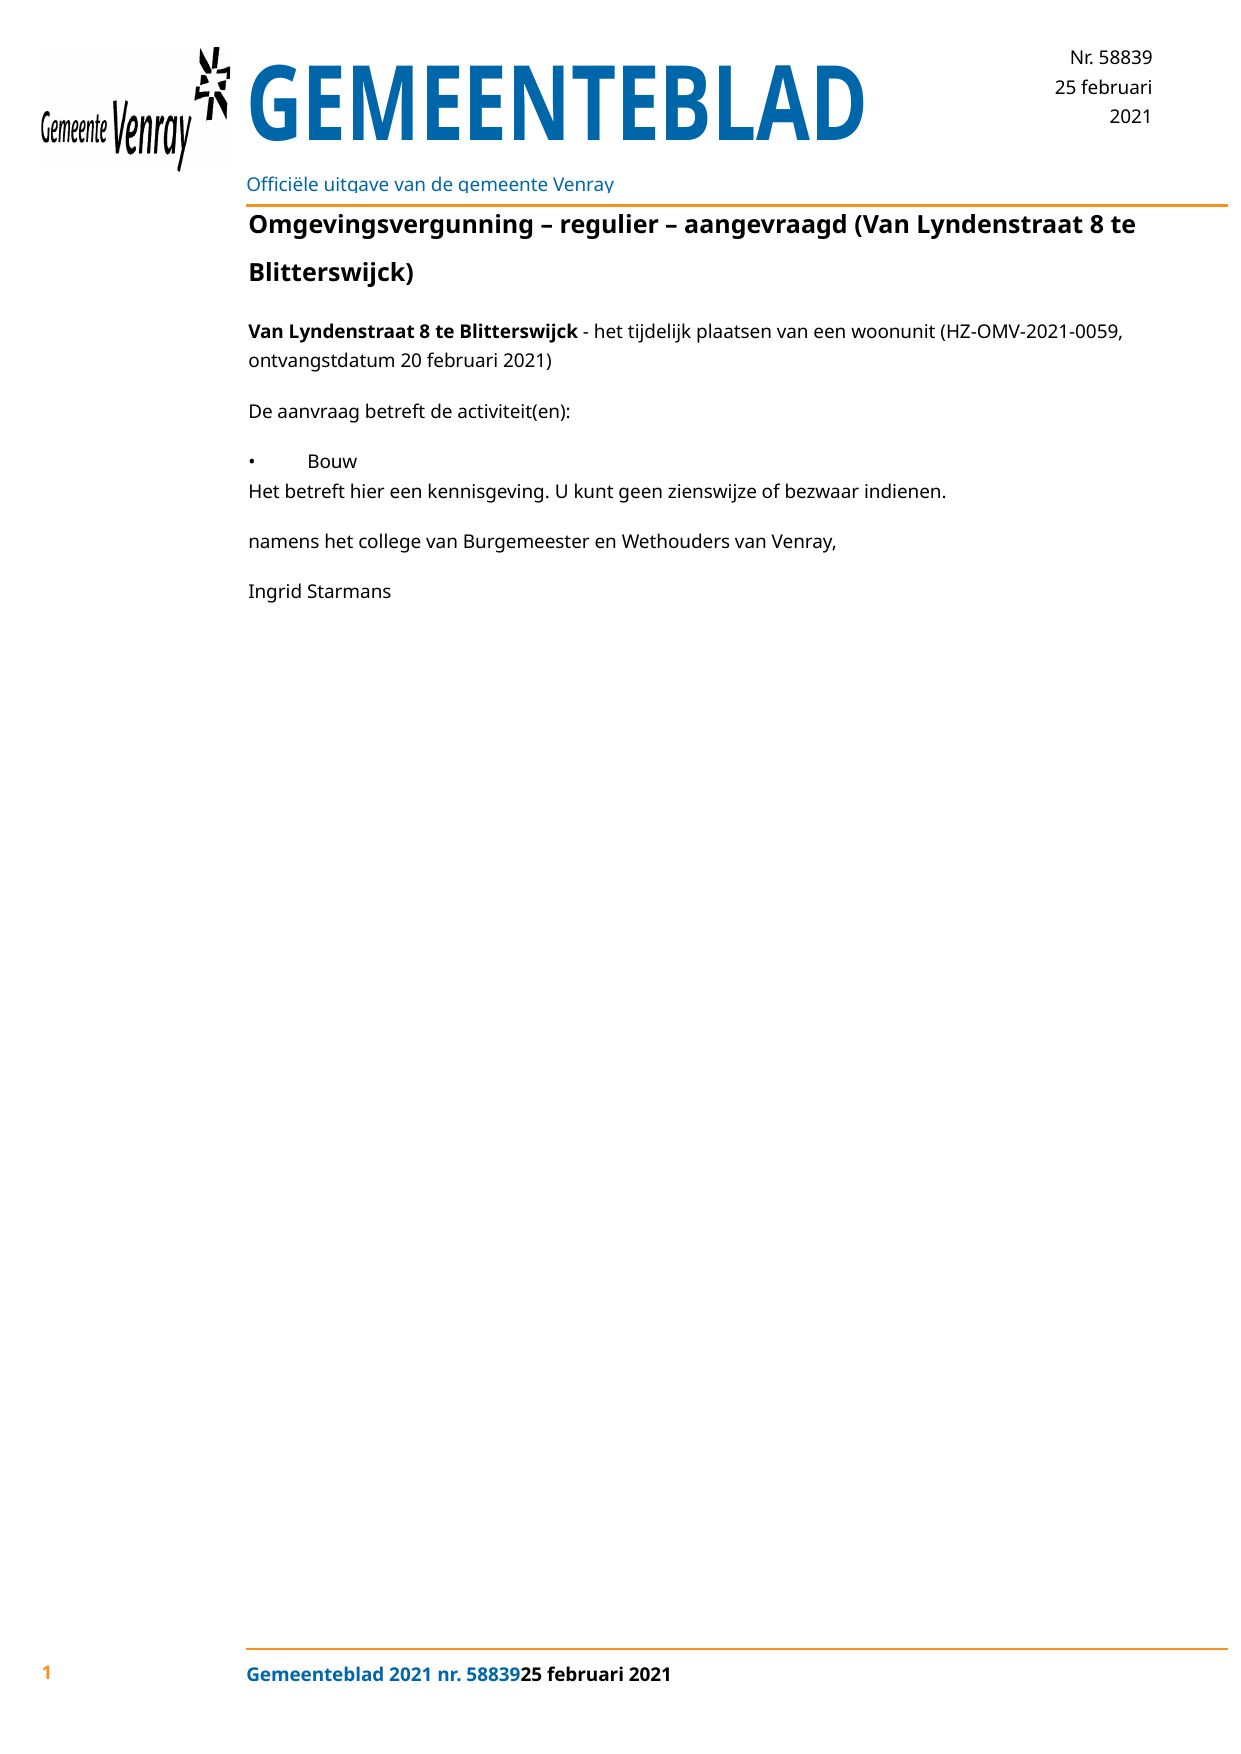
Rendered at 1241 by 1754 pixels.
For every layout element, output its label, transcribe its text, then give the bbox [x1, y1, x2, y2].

text Het betreft hier een kennisgeving. U kunt geen zienswijze of bezwaar indienen. [248, 478, 1152, 504]
text namens het college van Burgemeester en Wethouders van Venray, [248, 528, 1152, 554]
list Bouw [248, 448, 1152, 474]
text Ingrid Starmans [248, 579, 1152, 604]
text De aanvraag betreft de activiteit(en): [248, 398, 1152, 424]
picture [41, 47, 231, 172]
text Omgevingsvergunning – regulier – aangevraagd (Van Lyndenstraat 8 te Blitterswijck) [248, 207, 1152, 288]
text Van Lyndenstraat 8 te Blitterswijck - het tijdelijk plaatsen van een woonunit (HZ-OMV-2021-0059, ontvangstdatum 20 februari 2021) [248, 318, 1152, 373]
